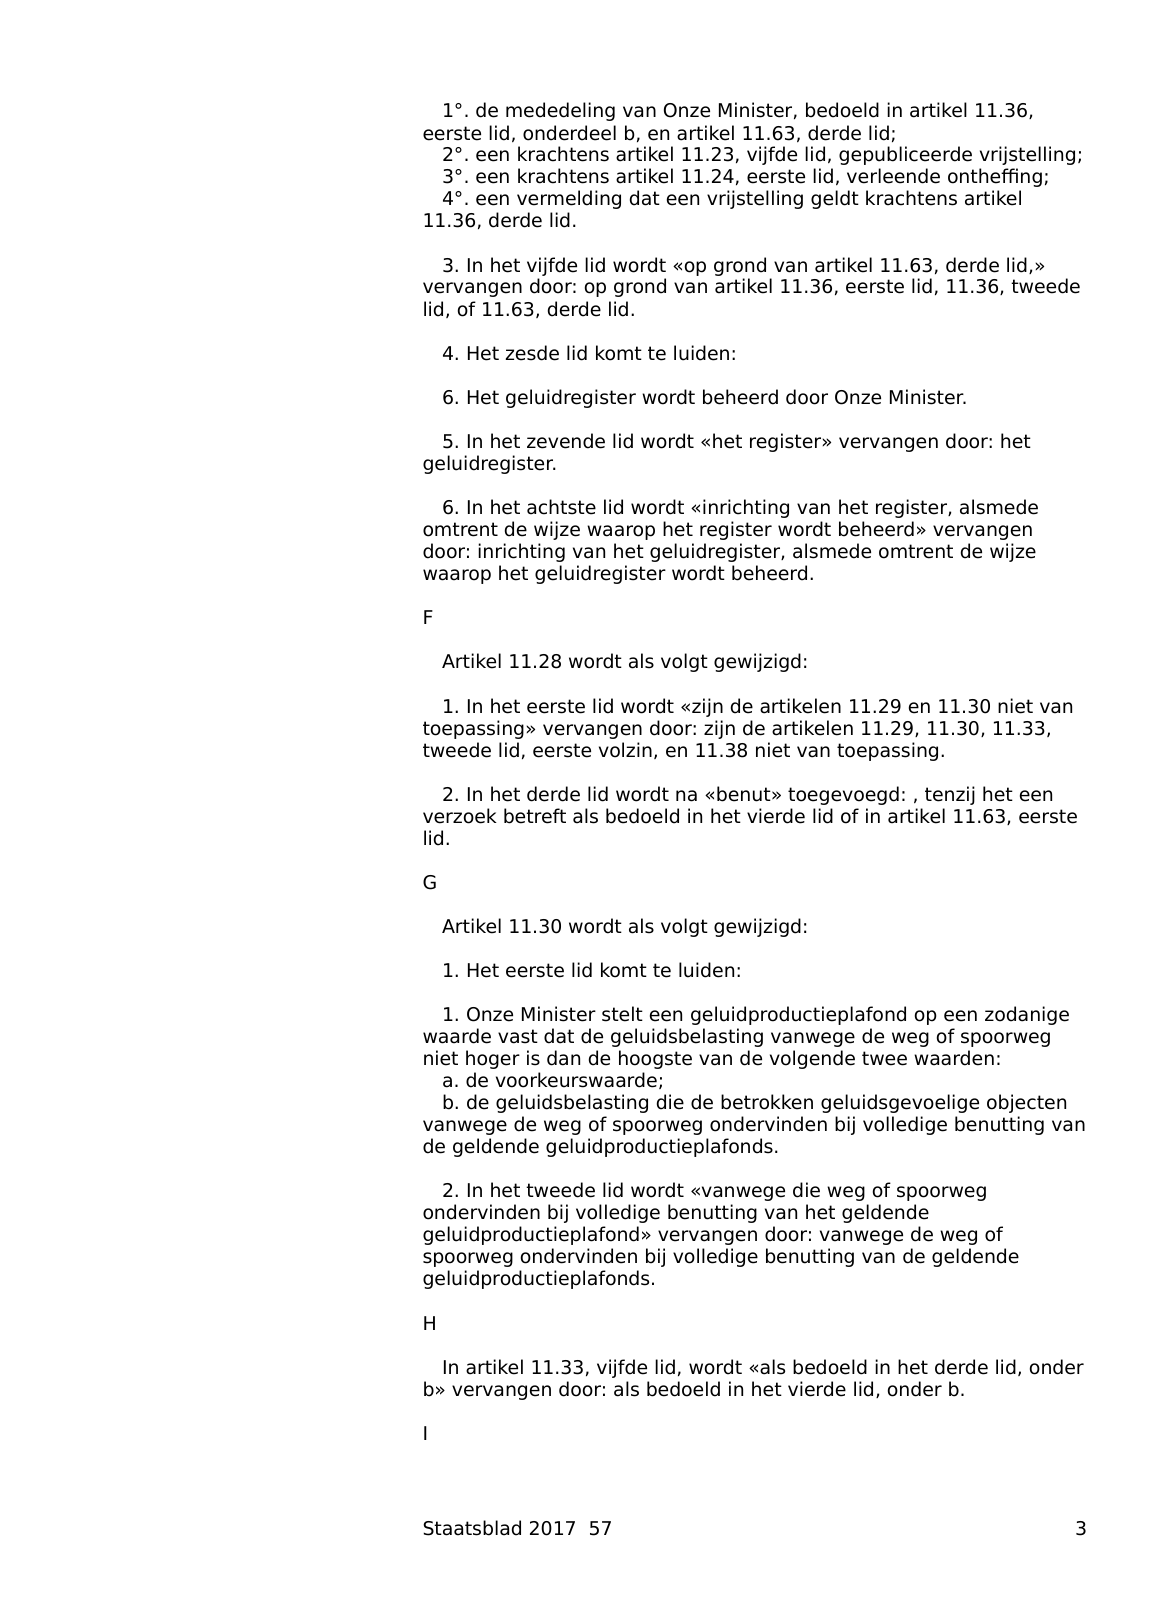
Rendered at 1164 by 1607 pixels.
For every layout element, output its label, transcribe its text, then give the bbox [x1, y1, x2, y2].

text I [422, 1423, 1087, 1445]
text H [422, 1312, 1087, 1334]
text 1. In het eerste lid wordt «zijn de artikelen 11.29 en 11.30 niet van toepassing» vervangen door: zijn de artikelen 11.29, 11.30, 11.33, tweede lid, eerste volzin, en 11.38 niet van toepassing. [422, 696, 1087, 761]
text 2. In het derde lid wordt na «benut» toegevoegd: , tenzij het een verzoek betreft als bedoeld in het vierde lid of in artikel 11.63, eerste lid. [422, 784, 1087, 849]
text In artikel 11.33, vijfde lid, wordt «als bedoeld in het derde lid, onder b» vervangen door: als bedoeld in het vierde lid, onder b. [422, 1357, 1087, 1401]
text 2. In het tweede lid wordt «vanwege die weg of spoorweg ondervinden bij volledige benutting van het geldende geluidproductieplafond» vervangen door: vanwege de weg of spoorweg ondervinden bij volledige benutting van de geldende geluidproductieplafonds. [422, 1180, 1087, 1290]
text 1°. de mededeling van Onze Minister, bedoeld in artikel 11.36, eerste lid, onderdeel b, en artikel 11.63, derde lid; [422, 100, 1087, 144]
text G [422, 872, 1087, 894]
text 1. Onze Minister stelt een geluidproductieplafond op een zodanige waarde vast dat de geluidsbelasting vanwege de weg of spoorweg niet hoger is dan de hoogste van de volgende twee waarden: [422, 1004, 1087, 1070]
text a. de voorkeurswaarde; [422, 1070, 1087, 1092]
text 6. Het geluidregister wordt beheerd door Onze Minister. [422, 387, 1087, 409]
text 6. In het achtste lid wordt «inrichting van het register, alsmede omtrent de wijze waarop het register wordt beheerd» vervangen door: inrichting van het geluidregister, alsmede omtrent de wijze waarop het geluidregister wordt beheerd. [422, 497, 1087, 585]
text 4°. een vermelding dat een vrijstelling geldt krachtens artikel 11.36, derde lid. [422, 188, 1087, 232]
text 3°. een krachtens artikel 11.24, eerste lid, verleende ontheffing; [422, 166, 1087, 188]
text b. de geluidsbelasting die de betrokken geluidsgevoelige objecten vanwege de weg of spoorweg ondervinden bij volledige benutting van de geldende geluidproductieplafonds. [422, 1092, 1087, 1158]
text 2°. een krachtens artikel 11.23, vijfde lid, gepubliceerde vrijstelling; [422, 144, 1087, 166]
text Artikel 11.30 wordt als volgt gewijzigd: [422, 916, 1087, 938]
text 1. Het eerste lid komt te luiden: [422, 960, 1087, 982]
text Artikel 11.28 wordt als volgt gewijzigd: [422, 651, 1087, 673]
text 5. In het zevende lid wordt «het register» vervangen door: het geluidregister. [422, 431, 1087, 475]
text F [422, 607, 1087, 629]
text 3. In het vijfde lid wordt «op grond van artikel 11.63, derde lid,» vervangen door: op grond van artikel 11.36, eerste lid, 11.36, tweede lid, of 11.63, derde lid. [422, 254, 1087, 320]
text 4. Het zesde lid komt te luiden: [422, 343, 1087, 364]
